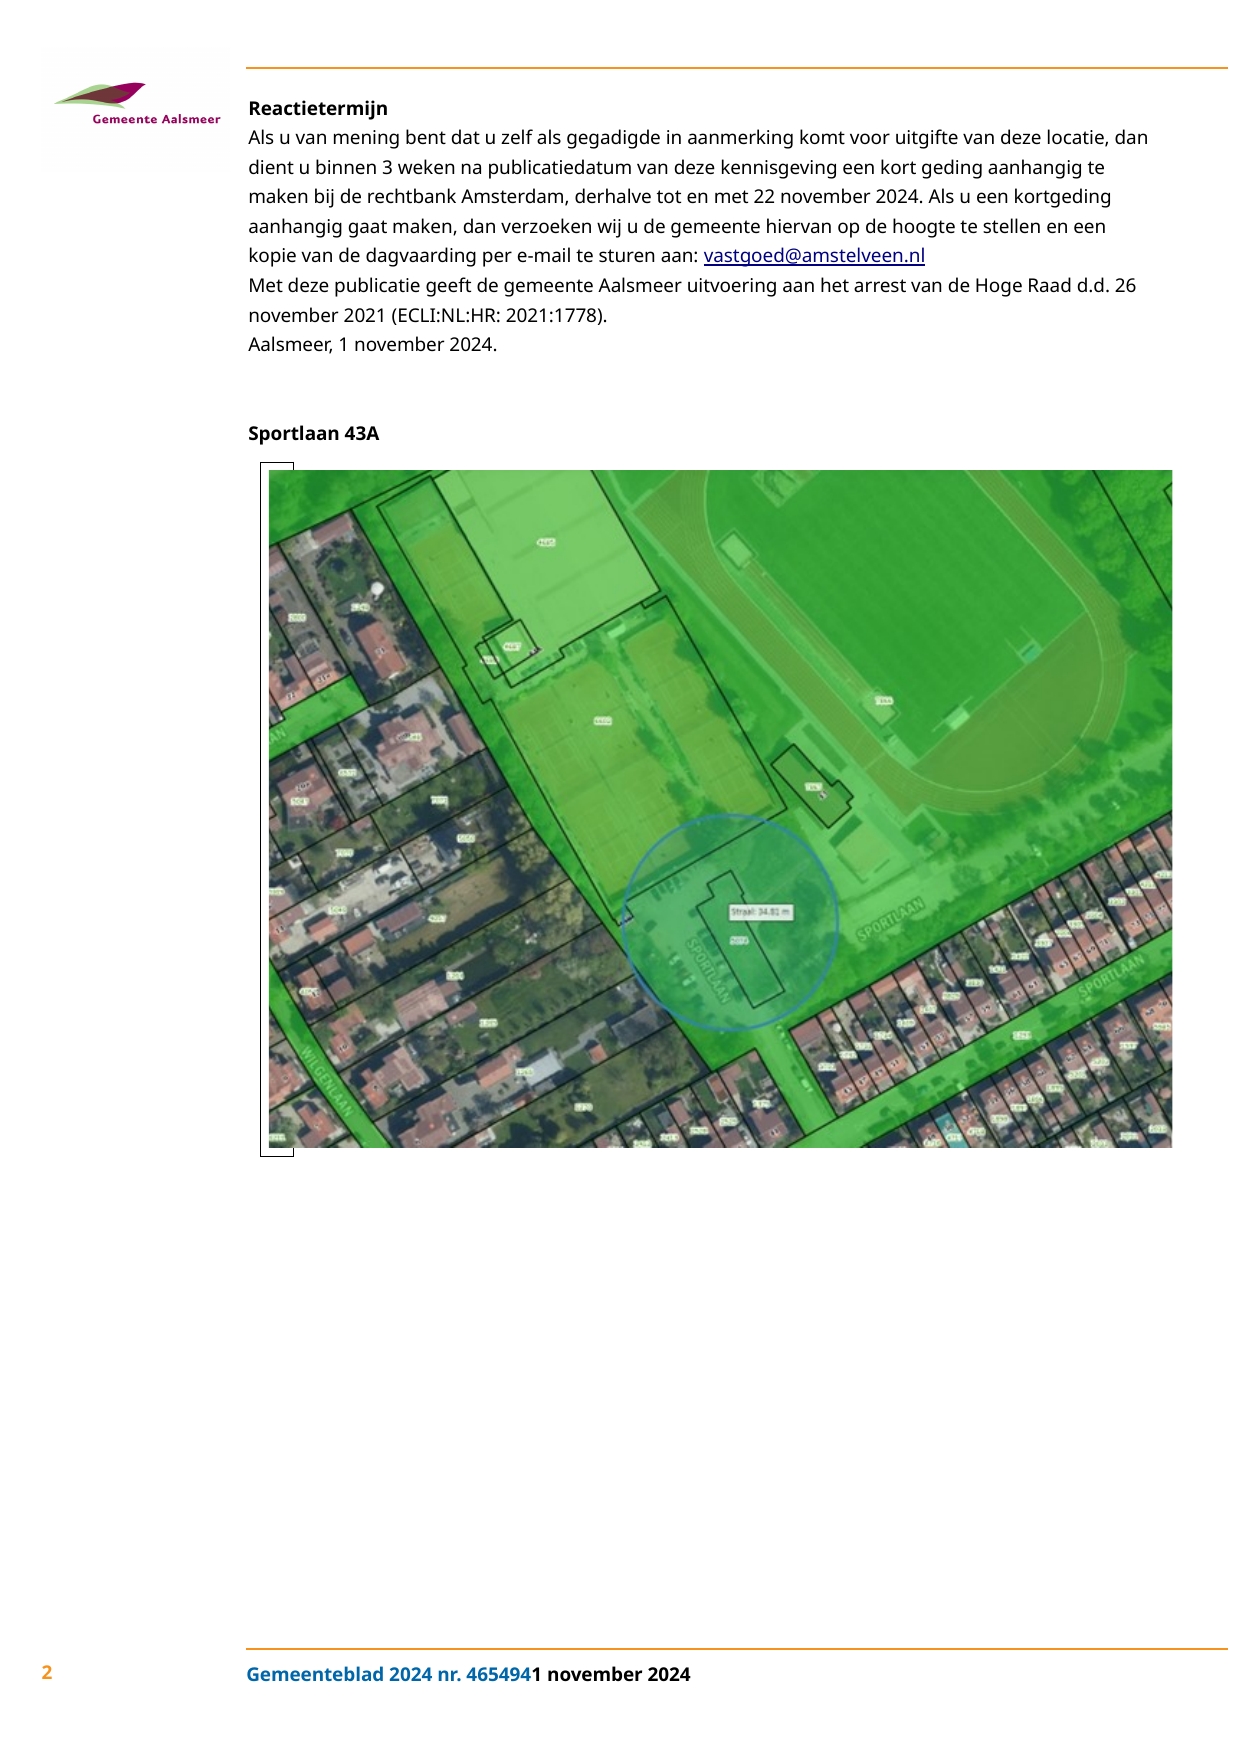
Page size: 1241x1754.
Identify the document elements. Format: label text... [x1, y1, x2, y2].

text Met deze publicatie geeft de gemeente Aalsmeer uitvoering aan het arrest van de Hoge Raad d.d. 26 november 2021 (ECLI:NL:HR: 2021:1778). [248, 272, 1152, 328]
text Aalsmeer, 1 november 2024. [248, 331, 1152, 357]
text Als u van mening bent dat u zelf als gegadigde in aanmerking komt voor uitgifte van deze locatie, dan dient u binnen 3 weken na publicatiedatum van deze kennisgeving een kort geding aanhangig te maken bij de rechtbank Amsterdam, derhalve tot en met 22 november 2024. Als u een kortgeding aanhangig gaat maken, dan verzoeken wij u de gemeente hiervan op de hoogte te stellen en een kopie van de dagvaarding per e-mail te sturen aan: vastgoed@amstelveen.nl [248, 124, 1152, 268]
text Sportlaan 43A [248, 420, 1152, 446]
picture [41, 47, 231, 172]
text Reactietermijn [248, 95, 1152, 121]
picture [268, 470, 1173, 1148]
